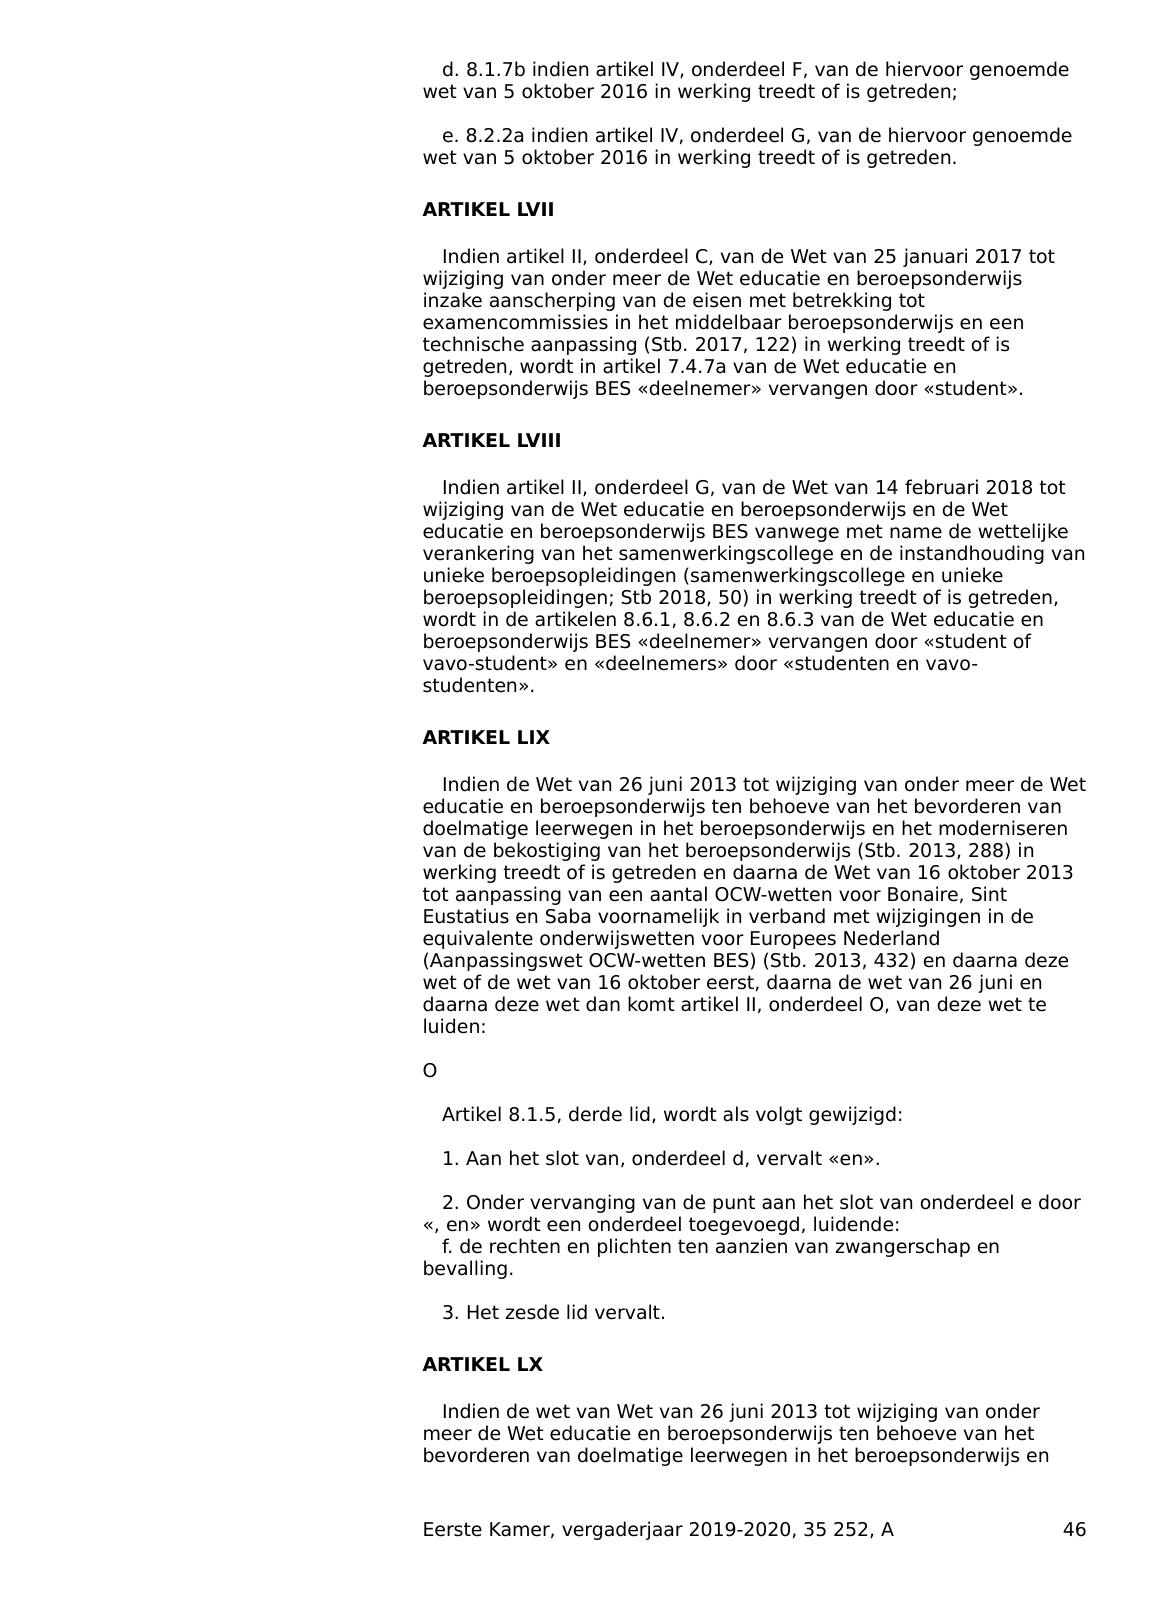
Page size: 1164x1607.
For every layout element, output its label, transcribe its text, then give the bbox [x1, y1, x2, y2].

subtitle ARTIKEL LX [422, 1354, 1087, 1376]
text 3. Het zesde lid vervalt. [422, 1302, 1087, 1324]
text Artikel 8.1.5, derde lid, wordt als volgt gewijzigd: [422, 1104, 1087, 1126]
text d. 8.1.7b indien artikel IV, onderdeel F, van de hiervoor genoemde wet van 5 oktober 2016 in werking treedt of is getreden; [422, 59, 1087, 103]
text Indien artikel II, onderdeel C, van de Wet van 25 januari 2017 tot wijziging van onder meer de Wet educatie en beroepsonderwijs inzake aanscherping van de eisen met betrekking tot examencommissies in het middelbaar beroepsonderwijs en een technische aanpassing (Stb. 2017, 122) in werking treedt of is getreden, wordt in artikel 7.4.7a van de Wet educatie en beroepsonderwijs BES «deelnemer» vervangen door «student». [422, 246, 1087, 400]
text 2. Onder vervanging van de punt aan het slot van onderdeel e door «, en» wordt een onderdeel toegevoegd, luidende: [422, 1192, 1087, 1236]
subtitle ARTIKEL LVIII [422, 430, 1087, 452]
text 1. Aan het slot van, onderdeel d, vervalt «en». [422, 1148, 1087, 1170]
subtitle ARTIKEL LIX [422, 727, 1087, 749]
text f. de rechten en plichten ten aanzien van zwangerschap en bevalling. [422, 1236, 1087, 1280]
text Indien artikel II, onderdeel G, van de Wet van 14 februari 2018 tot wijziging van de Wet educatie en beroepsonderwijs en de Wet educatie en beroepsonderwijs BES vanwege met name de wettelijke verankering van het samenwerkingscollege en de instandhouding van unieke beroepsopleidingen (samenwerkingscollege en unieke beroepsopleidingen; Stb 2018, 50) in werking treedt of is getreden, wordt in de artikelen 8.6.1, 8.6.2 en 8.6.3 van de Wet educatie en beroepsonderwijs BES «deelnemer» vervangen door «student of vavo-student» en «deelnemers» door «studenten en vavo-studenten». [422, 477, 1087, 697]
text Indien de Wet van 26 juni 2013 tot wijziging van onder meer de Wet educatie en beroepsonderwijs ten behoeve van het bevorderen van doelmatige leerwegen in het beroepsonderwijs en het moderniseren van de bekostiging van het beroepsonderwijs (Stb. 2013, 288) in werking treedt of is getreden en daarna de Wet van 16 oktober 2013 tot aanpassing van een aantal OCW-wetten voor Bonaire, Sint Eustatius en Saba voornamelijk in verband met wijzigingen in de equivalente onderwijswetten voor Europees Nederland (Aanpassingswet OCW-wetten BES) (Stb. 2013, 432) en daarna deze wet of de wet van 16 oktober eerst, daarna de wet van 26 juni en daarna deze wet dan komt artikel II, onderdeel O, van deze wet te luiden: [422, 774, 1087, 1037]
text Indien de wet van Wet van 26 juni 2013 tot wijziging van onder meer de Wet educatie en beroepsonderwijs ten behoeve van het bevorderen van doelmatige leerwegen in het beroepsonderwijs en [422, 1401, 1087, 1467]
text e. 8.2.2a indien artikel IV, onderdeel G, van de hiervoor genoemde wet van 5 oktober 2016 in werking treedt of is getreden. [422, 125, 1087, 169]
subtitle ARTIKEL LVII [422, 199, 1087, 221]
text O [422, 1060, 1087, 1082]
